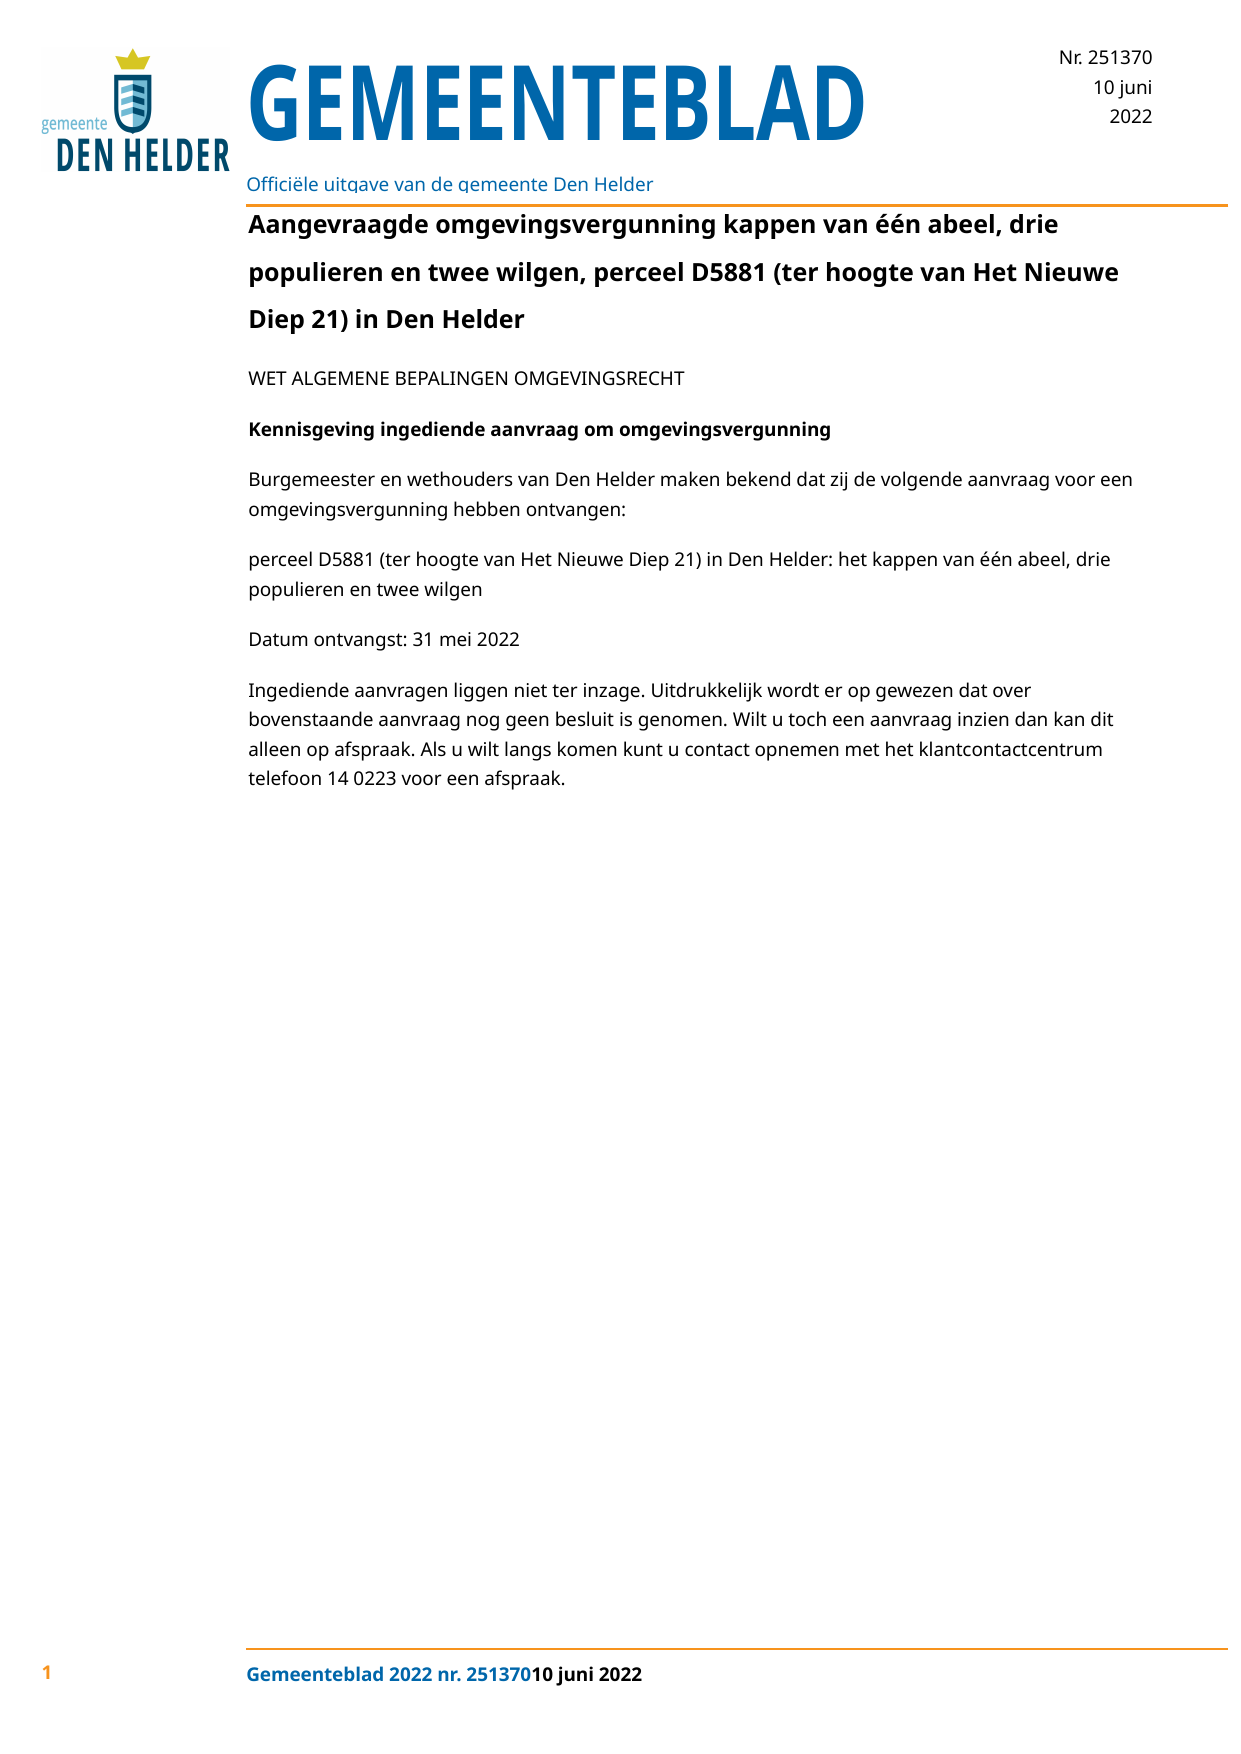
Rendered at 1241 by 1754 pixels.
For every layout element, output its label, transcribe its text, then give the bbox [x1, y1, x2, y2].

text perceel D5881 (ter hoogte van Het Nieuwe Diep 21) in Den Helder: het kappen van één abeel, drie populieren en twee wilgen [248, 546, 1152, 602]
picture [130, 157, 135, 172]
picture [63, 144, 68, 165]
text Aangevraagde omgevingsvergunning kappen van één abeel, drie populieren en twee wilgen, perceel D5881 (ter hoogte van Het Nieuwe Diep 21) in Den Helder [248, 207, 1152, 336]
picture [182, 144, 187, 165]
picture [41, 47, 231, 172]
text Datum ontvangst: 31 mei 2022 [248, 626, 1152, 652]
text Burgemeester en wethouders van Den Helder maken bekend dat zij de volgende aanvraag voor een omgevingsvergunning hebben ontvangen: [248, 466, 1152, 522]
text WET ALGEMENE BEPALINGEN OMGEVINGSRECHT [248, 366, 1152, 391]
text Kennisgeving ingediende aanvraag om omgevingsvergunning [248, 416, 1152, 442]
picture [100, 154, 106, 172]
picture [220, 160, 224, 172]
text Ingediende aanvragen liggen niet ter inzage. Uitdrukkelijk wordt er op gewezen dat over bovenstaande aanvraag nog geen besluit is genomen. Wilt u toch een aanvraag inzien dan kan dit alleen op afspraak. Als u wilt langs komen kunt u contact opnemen met het klantcontactcentrum telefoon 14 0223 voor een afspraak. [248, 677, 1152, 791]
